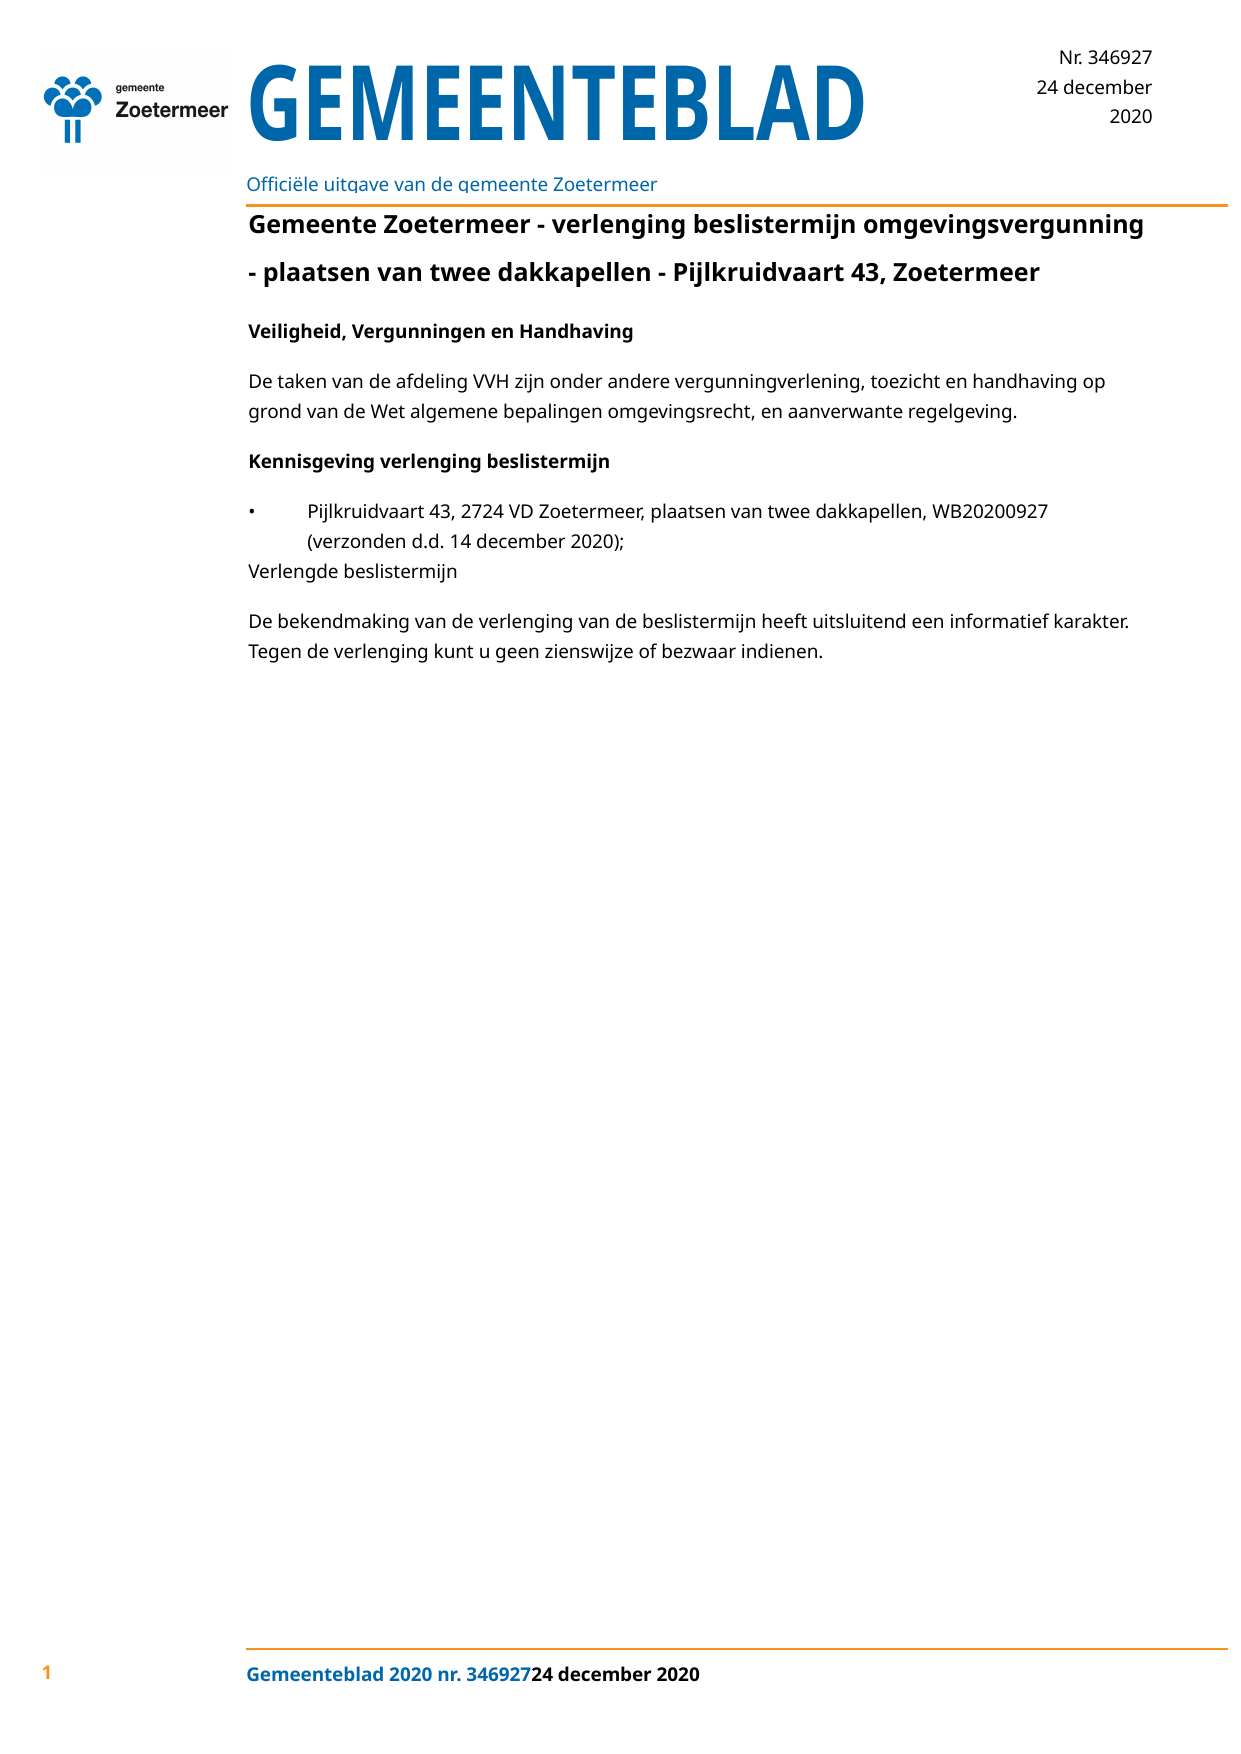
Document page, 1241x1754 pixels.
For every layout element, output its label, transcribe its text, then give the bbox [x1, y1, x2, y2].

text De taken van de afdeling VVH zijn onder andere vergunningverlening, toezicht en handhaving op grond van de Wet algemene bepalingen omgevingsrecht, en aanverwante regelgeving. [248, 368, 1152, 424]
text De bekendmaking van de verlenging van de beslistermijn heeft uitsluitend een informatief karakter. Tegen de verlenging kunt u geen zienswijze of bezwaar indienen. [248, 608, 1152, 664]
text Kennisgeving verlenging beslistermijn [248, 448, 1152, 474]
text Verlengde beslistermijn [248, 558, 1152, 584]
picture [41, 47, 231, 172]
list Pijlkruidvaart 43, 2724 VD Zoetermeer, plaatsen van twee dakkapellen, WB20200927 (verzonden d.d. 14 december 2020); [248, 499, 1152, 554]
text Gemeente Zoetermeer - verlenging beslistermijn omgevingsvergunning - plaatsen van twee dakkapellen - Pijlkruidvaart 43, Zoetermeer [248, 207, 1152, 288]
text Veiligheid, Vergunningen en Handhaving [248, 318, 1152, 344]
